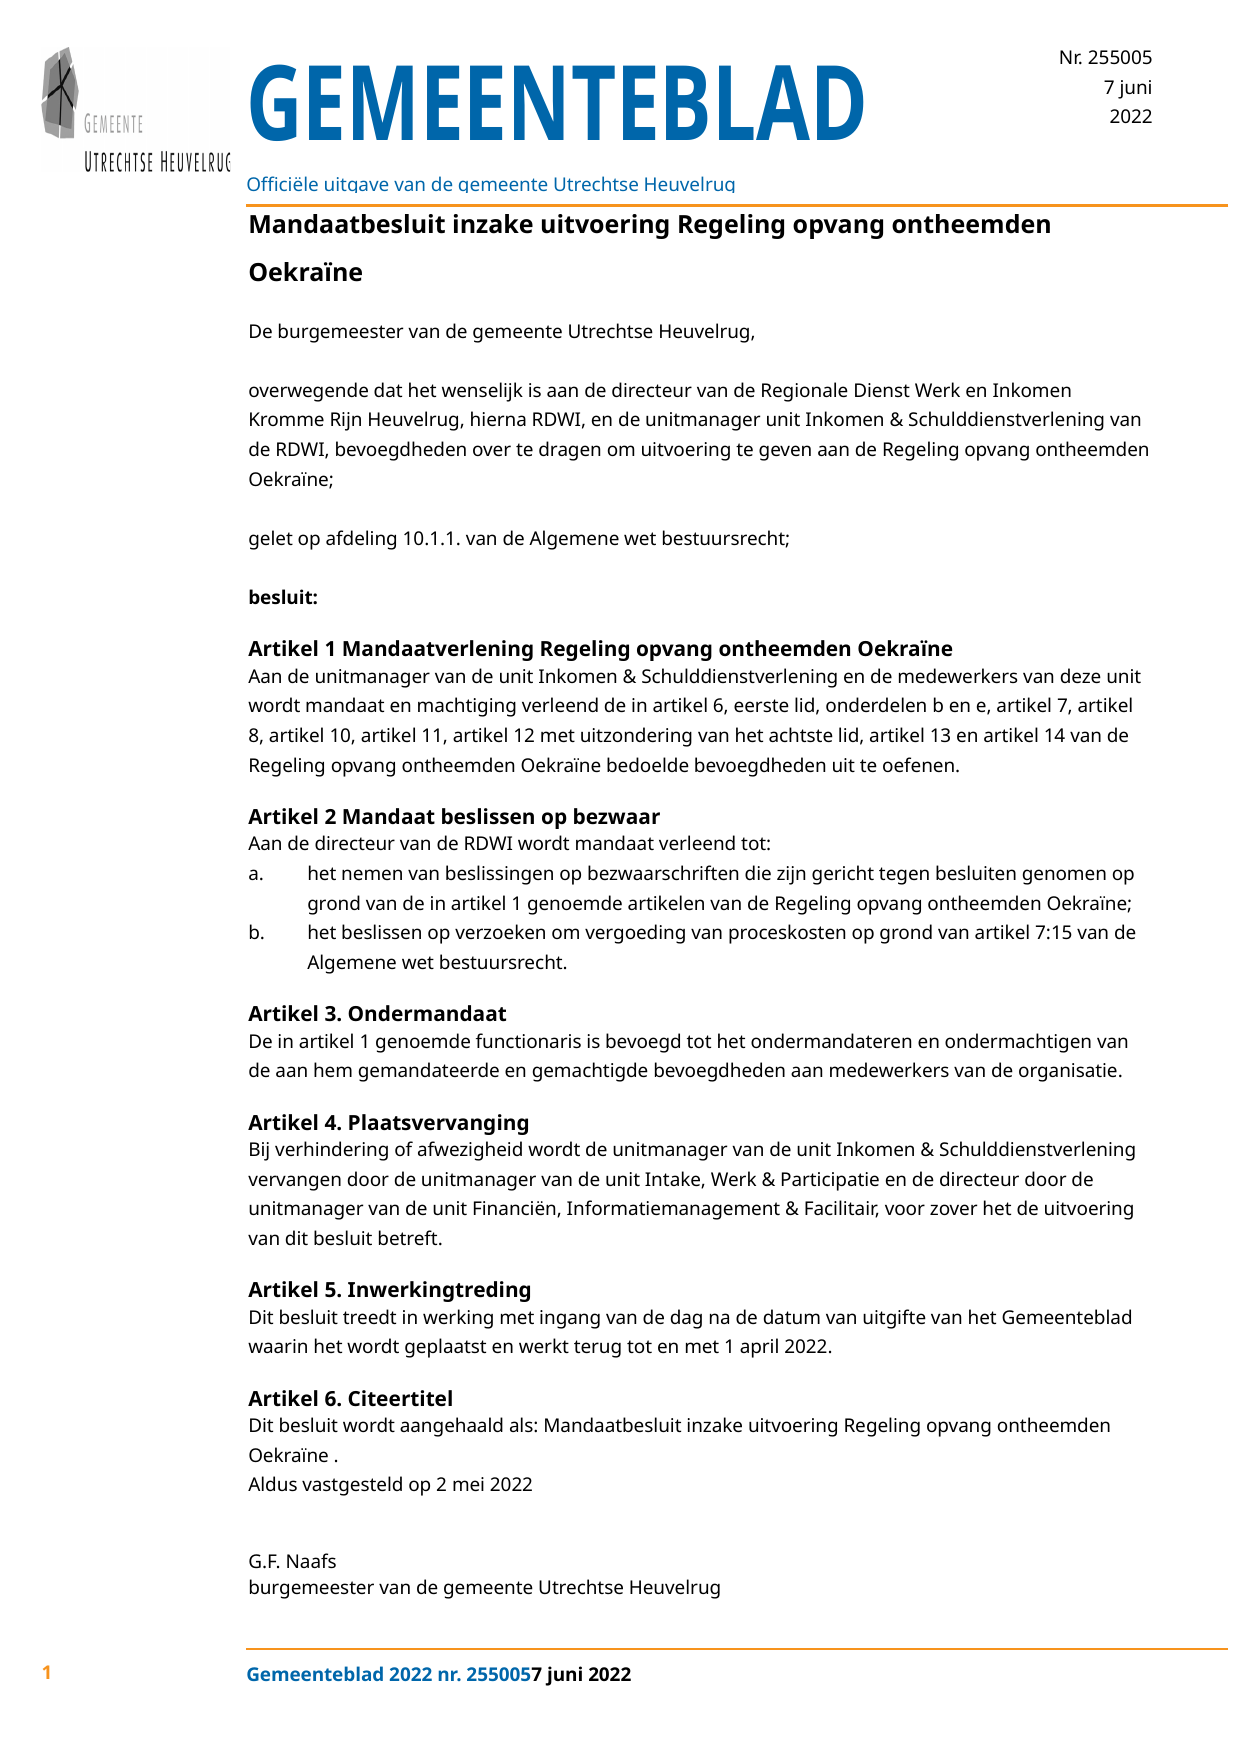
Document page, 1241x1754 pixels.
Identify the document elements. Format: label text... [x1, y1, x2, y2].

list het nemen van beslissingen op bezwaarschriften die zijn gericht tegen besluiten genomen op grond van de in artikel 1 genoemde artikelen van de Regeling opvang ontheemden Oekraïne; [248, 860, 1152, 916]
text Dit besluit wordt aangehaald als: Mandaatbesluit inzake uitvoering Regeling opvang ontheemden Oekraïne . [248, 1412, 1152, 1468]
text G.F. Naafs [248, 1549, 1152, 1574]
text gelet op afdeling 10.1.1. van de Algemene wet bestuursrecht; [248, 525, 1152, 551]
text overwegende dat het wenselijk is aan de directeur van de Regionale Dienst Werk en Inkomen Kromme Rijn Heuvelrug, hierna RDWI, en de unitmanager unit Inkomen & Schulddienstverlening van de RDWI, bevoegdheden over te dragen om uitvoering te geven aan de Regeling opvang ontheemden Oekraïne; [248, 377, 1152, 492]
text Artikel 5. Inwerkingtreding [248, 1275, 1152, 1304]
text Mandaatbesluit inzake uitvoering Regeling opvang ontheemden Oekraïne [248, 207, 1152, 288]
text Artikel 6. Citeertitel [248, 1384, 1152, 1412]
text besluit: [248, 584, 1152, 610]
text Aan de directeur van de RDWI wordt mandaat verleend tot: [248, 831, 1152, 856]
text Bij verhindering of afwezigheid wordt de unitmanager van de unit Inkomen & Schulddienstverlening vervangen door de unitmanager van de unit Intake, Werk & Participatie en de directeur door de unitmanager van de unit Financiën, Informatiemanagement & Facilitair, voor zover het de uitvoering van dit besluit betreft. [248, 1136, 1152, 1251]
text Aan de unitmanager van de unit Inkomen & Schulddienstverlening en de medewerkers van deze unit wordt mandaat en machtiging verleend de in artikel 6, eerste lid, onderdelen b en e, artikel 7, artikel 8, artikel 10, artikel 11, artikel 12 met uitzondering van het achtste lid, artikel 13 en artikel 14 van de Regeling opvang ontheemden Oekraïne bedoelde bevoegdheden uit te oefenen. [248, 663, 1152, 777]
list het beslissen op verzoeken om vergoeding van proceskosten op grond van artikel 7:15 van de Algemene wet bestuursrecht. [248, 919, 1152, 975]
text Artikel 4. Plaatsvervanging [248, 1108, 1152, 1136]
text Dit besluit treedt in werking met ingang van de dag na de datum van uitgifte van het Gemeenteblad waarin het wordt geplaatst en werkt terug tot en met 1 april 2022. [248, 1304, 1152, 1359]
text Aldus vastgesteld op 2 mei 2022 [248, 1471, 1152, 1497]
text Artikel 3. Ondermandaat [248, 999, 1152, 1028]
text burgemeester van de gemeente Utrechtse Heuvelrug [248, 1574, 1152, 1600]
text Artikel 2 Mandaat beslissen op bezwaar [248, 802, 1152, 831]
text De burgemeester van de gemeente Utrechtse Heuvelrug, [248, 318, 1152, 344]
picture [41, 47, 231, 172]
text De in artikel 1 genoemde functionaris is bevoegd tot het ondermandateren en ondermachtigen van de aan hem gemandateerde en gemachtigde bevoegdheden aan medewerkers van de organisatie. [248, 1028, 1152, 1083]
text Artikel 1 Mandaatverlening Regeling opvang ontheemden Oekraïne [248, 634, 1152, 663]
